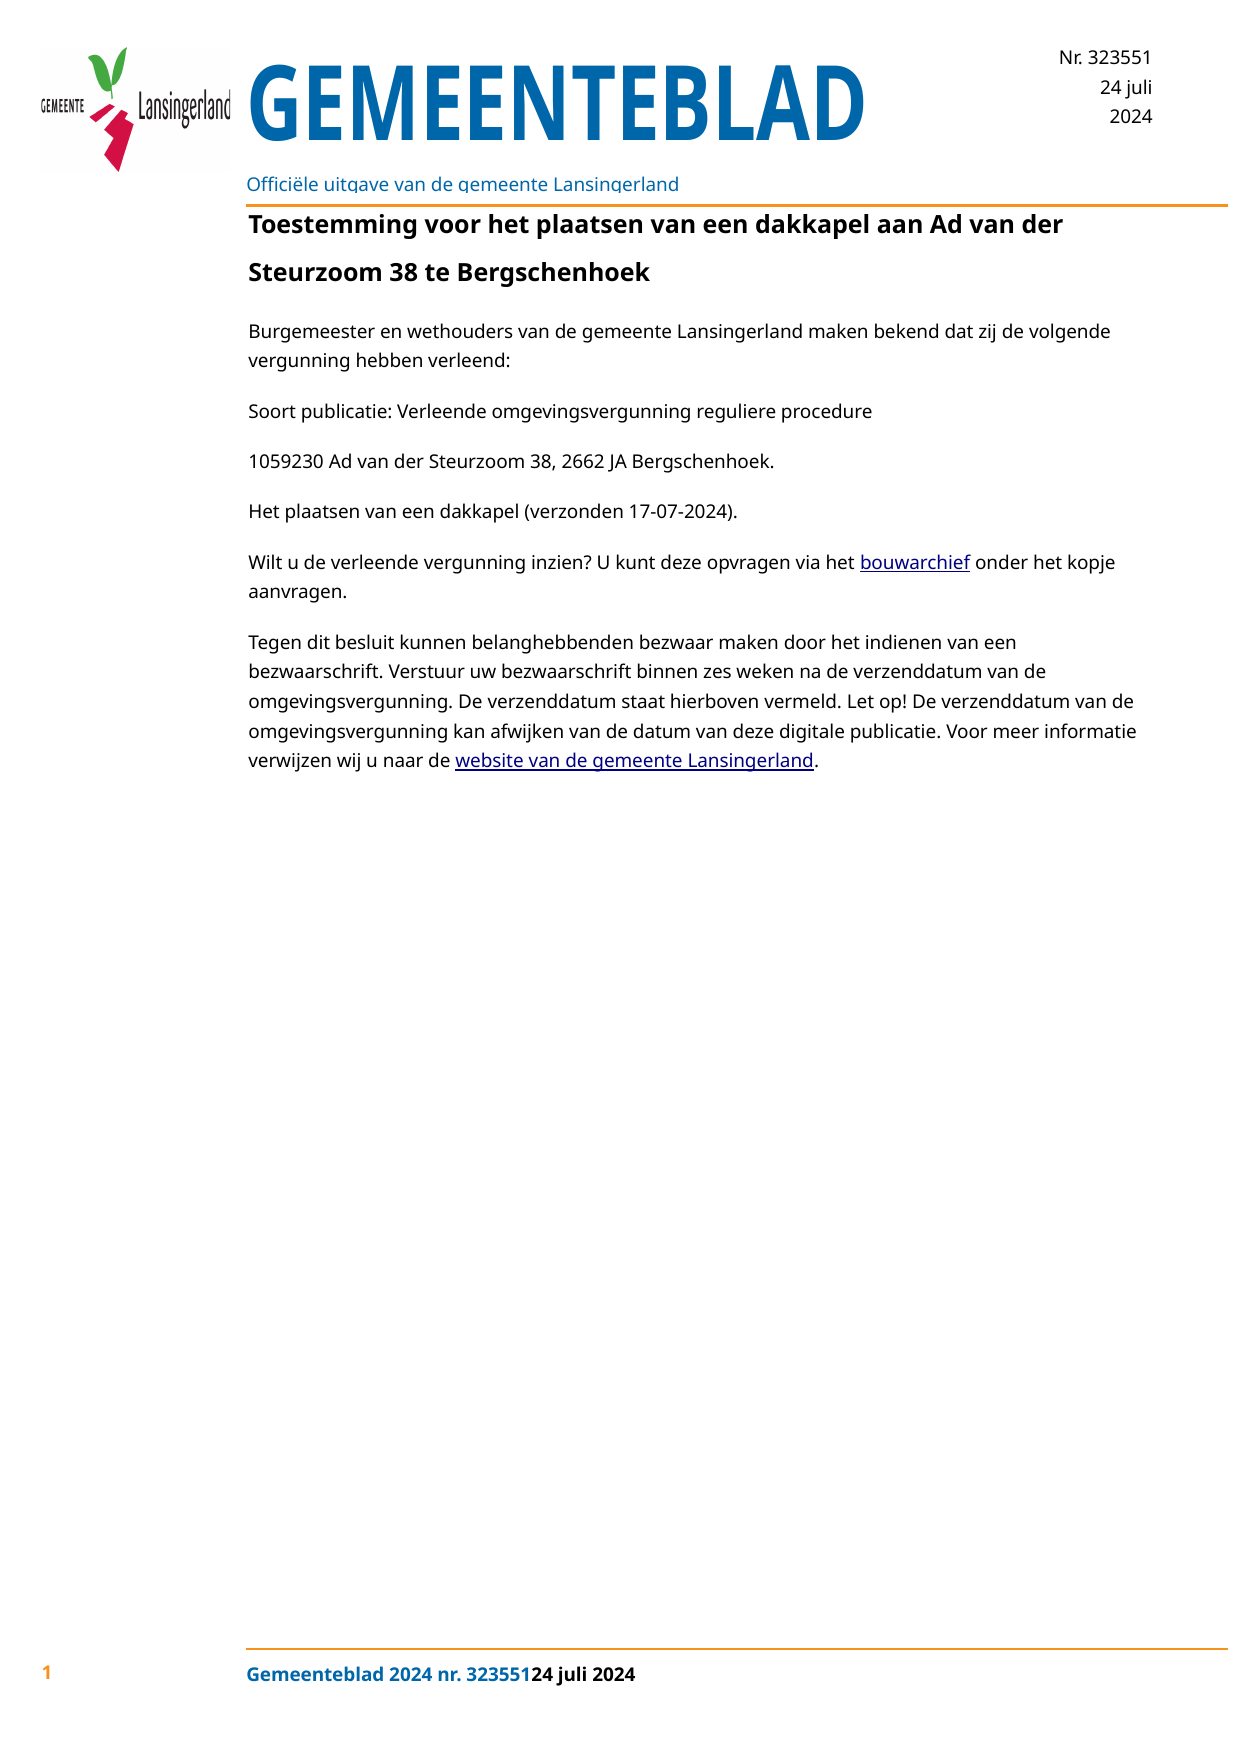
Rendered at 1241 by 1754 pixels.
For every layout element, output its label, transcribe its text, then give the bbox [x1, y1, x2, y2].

picture [41, 47, 231, 172]
text Het plaatsen van een dakkapel (verzonden 17-07-2024). [248, 499, 1152, 524]
text Tegen dit besluit kunnen belanghebbenden bezwaar maken door het indienen van een bezwaarschrift. Verstuur uw bezwaarschrift binnen zes weken na de verzenddatum van de omgevingsvergunning. De verzenddatum staat hierboven vermeld. Let op! De verzenddatum van de omgevingsvergunning kan afwijken van de datum van deze digitale publicatie. Voor meer informatie verwijzen wij u naar de website van de gemeente Lansingerland. [248, 629, 1152, 773]
text Toestemming voor het plaatsen van een dakkapel aan Ad van der Steurzoom 38 te Bergschenhoek [248, 207, 1152, 288]
text 1059230 Ad van der Steurzoom 38, 2662 JA Bergschenhoek. [248, 448, 1152, 474]
text Wilt u de verleende vergunning inzien? U kunt deze opvragen via het bouwarchief onder het kopje aanvragen. [248, 549, 1152, 604]
text Burgemeester en wethouders van de gemeente Lansingerland maken bekend dat zij de volgende vergunning hebben verleend: [248, 318, 1152, 373]
text Soort publicatie: Verleende omgevingsvergunning reguliere procedure [248, 398, 1152, 424]
